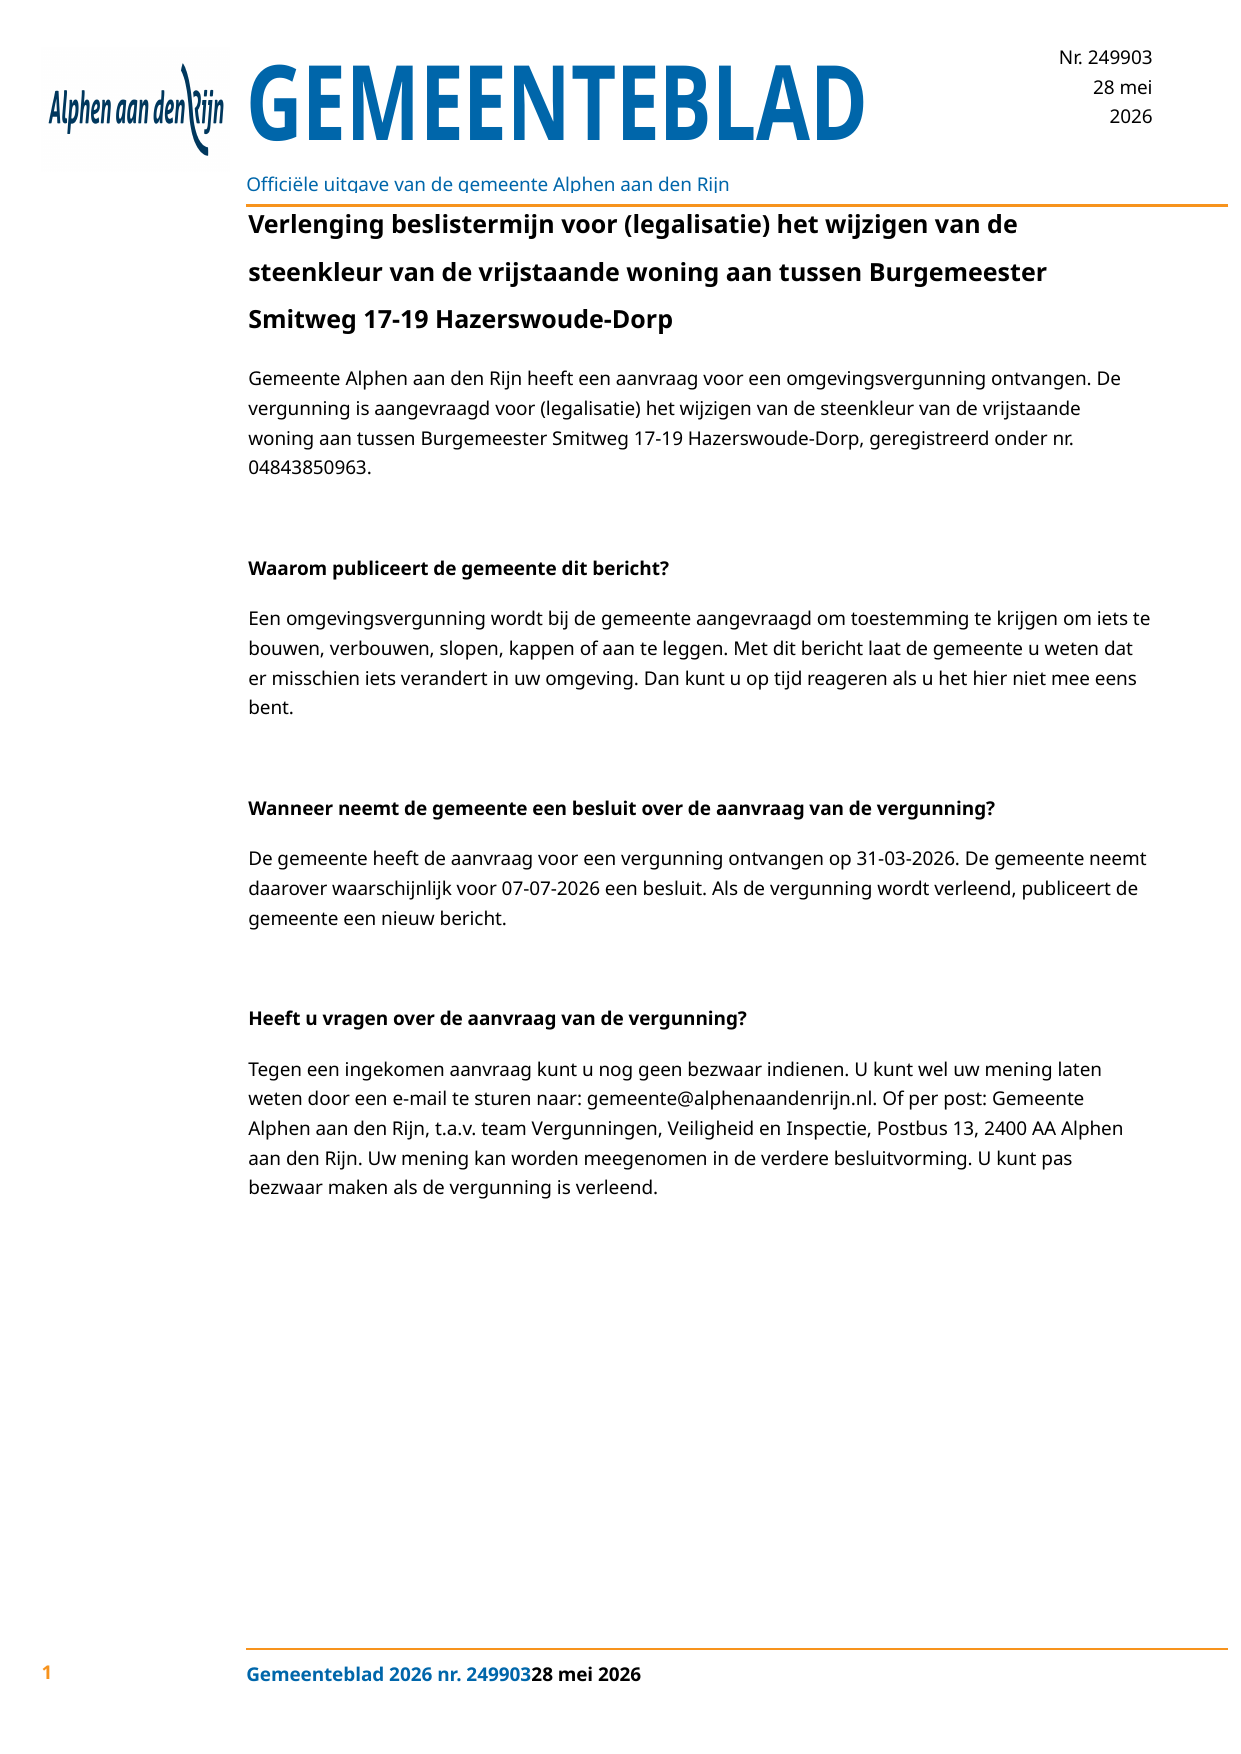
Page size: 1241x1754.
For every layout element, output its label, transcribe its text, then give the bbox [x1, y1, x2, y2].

text Heeft u vragen over de aanvraag van de vergunning? [248, 1006, 1152, 1031]
picture [41, 47, 231, 172]
text De gemeente heeft de aanvraag voor een vergunning ontvangen op 31-03-2026. De gemeente neemt daarover waarschijnlijk voor 07-07-2026 een besluit. Als de vergunning wordt verleend, publiceert de gemeente een nieuw bericht. [248, 846, 1152, 930]
text Gemeente Alphen aan den Rijn heeft een aanvraag voor een omgevingsvergunning ontvangen. De vergunning is aangevraagd voor (legalisatie) het wijzigen van de steenkleur van de vrijstaande woning aan tussen Burgemeester Smitweg 17-19 Hazerswoude-Dorp, geregistreerd onder nr. 04843850963. [248, 366, 1152, 480]
text Een omgevingsvergunning wordt bij de gemeente aangevraagd om toestemming te krijgen om iets te bouwen, verbouwen, slopen, kappen of aan te leggen. Met dit bericht laat de gemeente u weten dat er misschien iets verandert in uw omgeving. Dan kunt u op tijd reageren als u het hier niet mee eens bent. [248, 606, 1152, 720]
text Waarom publiceert de gemeente dit bericht? [248, 555, 1152, 581]
text Wanneer neemt de gemeente een besluit over de aanvraag van de vergunning? [248, 795, 1152, 821]
text Verlenging beslistermijn voor (legalisatie) het wijzigen van de steenkleur van de vrijstaande woning aan tussen Burgemeester Smitweg 17-19 Hazerswoude-Dorp [248, 207, 1152, 336]
text Tegen een ingekomen aanvraag kunt u nog geen bezwaar indienen. U kunt wel uw mening laten weten door een e-mail te sturen naar: gemeente@alphenaandenrijn.nl. Of per post: Gemeente Alphen aan den Rijn, t.a.v. team Vergunningen, Veiligheid en Inspectie, Postbus 13, 2400 AA Alphen aan den Rijn. Uw mening kan worden meegenomen in de verdere besluitvorming. U kunt pas bezwaar maken als de vergunning is verleend. [248, 1056, 1152, 1200]
